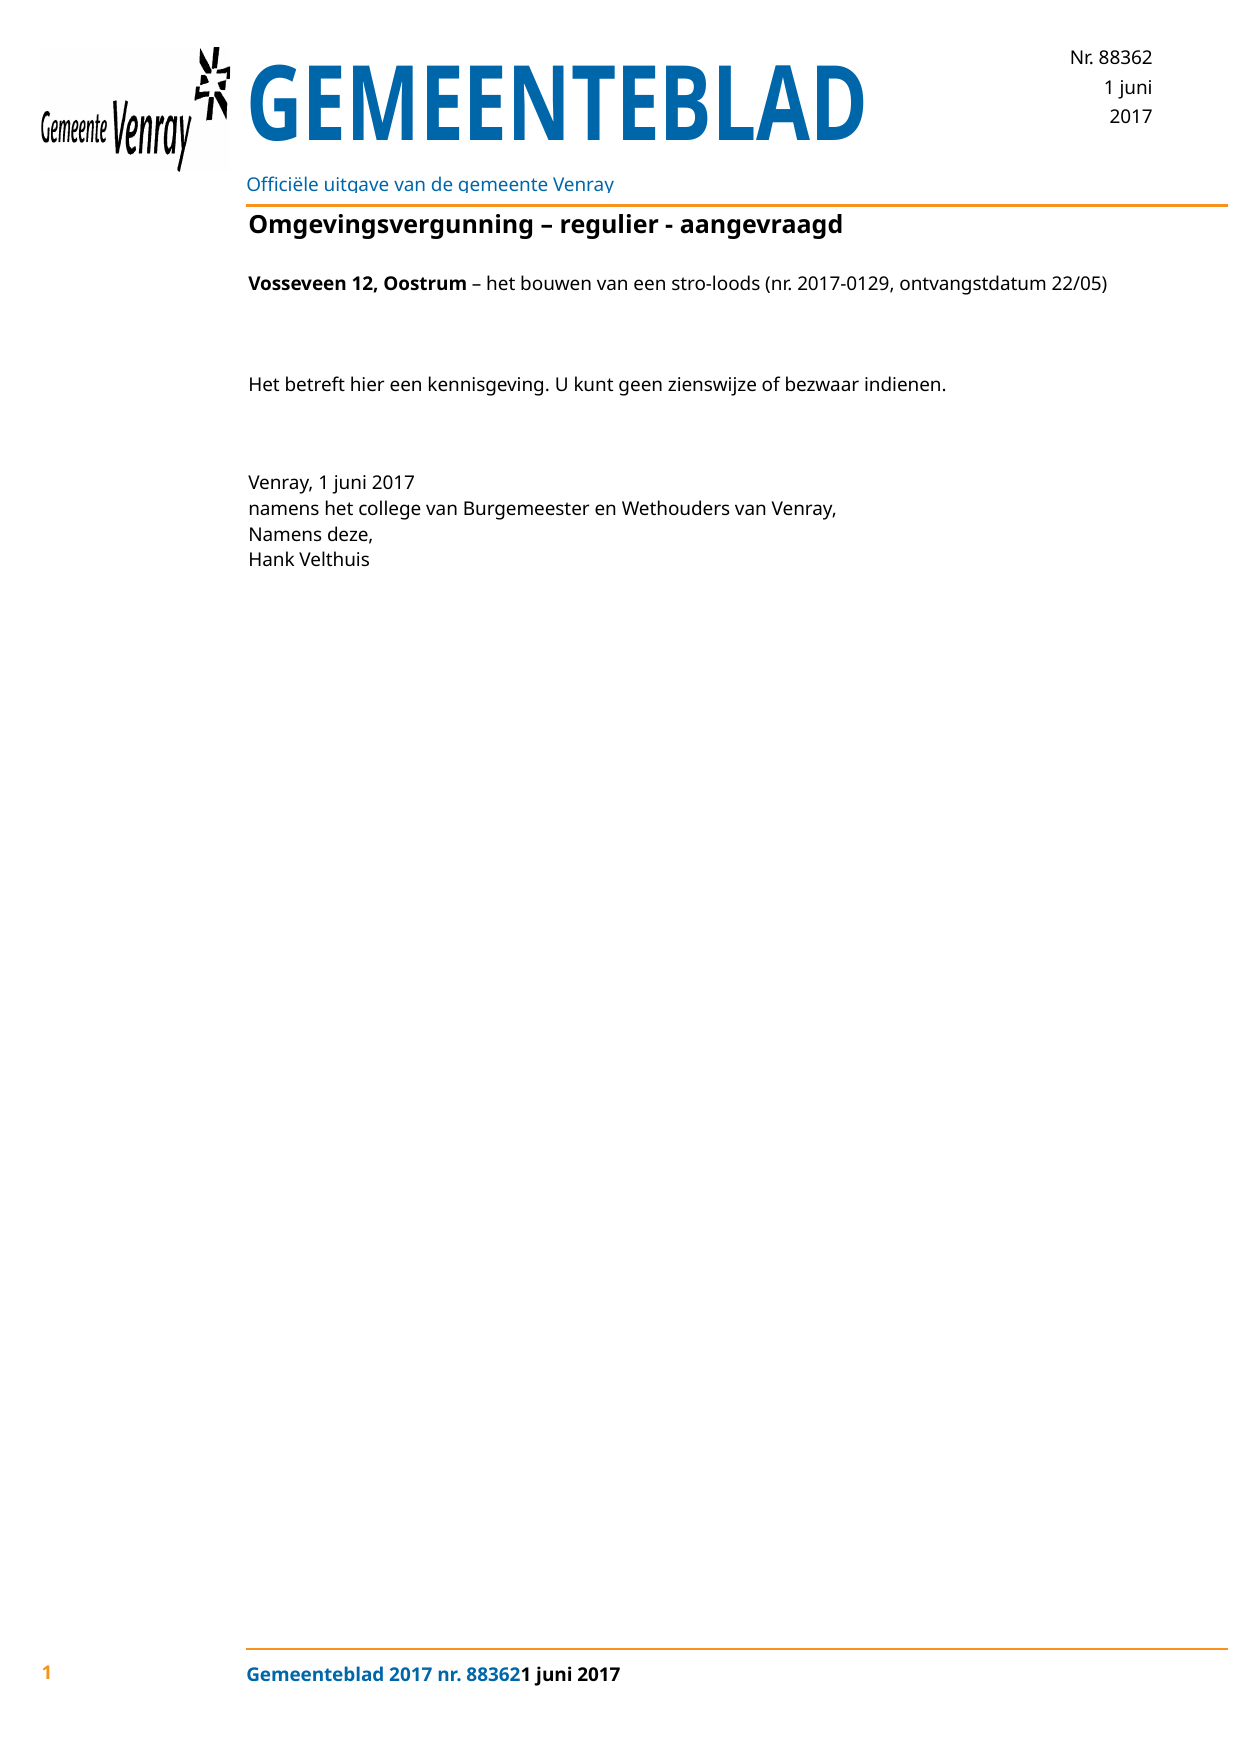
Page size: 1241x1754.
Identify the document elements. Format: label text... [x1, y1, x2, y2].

text Venray, 1 juni 2017 [248, 469, 1152, 495]
text Hank Velthuis [248, 547, 1152, 572]
text Namens deze, [248, 521, 1152, 547]
text namens het college van Burgemeester en Wethouders van Venray, [248, 495, 1152, 521]
picture [41, 47, 231, 172]
text Vosseveen 12, Oostrum – het bouwen van een stro-loods (nr. 2017-0129, ontvangstdatum 22/05) [248, 270, 1152, 296]
text Het betreft hier een kennisgeving. U kunt geen zienswijze of bezwaar indienen. [248, 371, 1152, 397]
text Omgevingsvergunning – regulier - aangevraagd [248, 207, 1152, 241]
